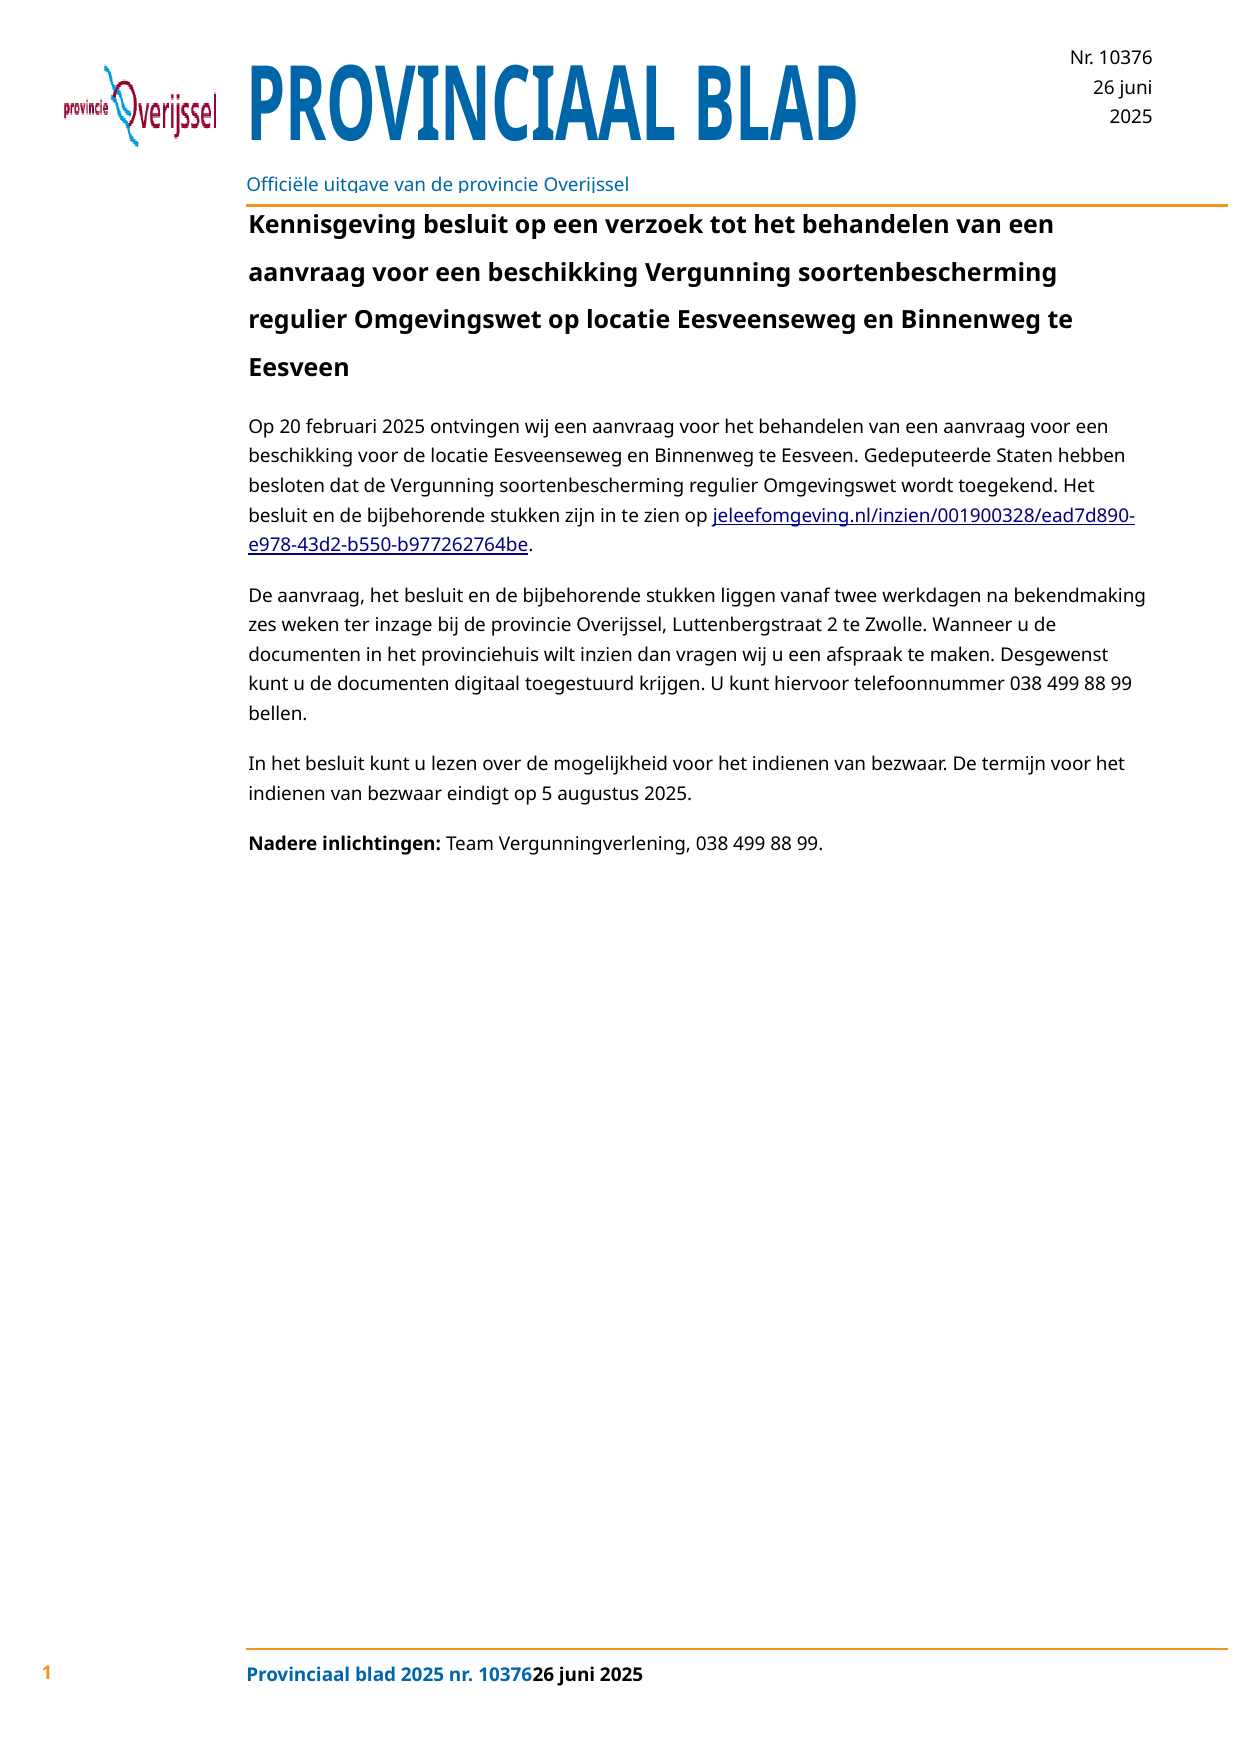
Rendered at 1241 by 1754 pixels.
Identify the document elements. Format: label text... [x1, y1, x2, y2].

text In het besluit kunt u lezen over de mogelijkheid voor het indienen van bezwaar. De termijn voor het indienen van bezwaar eindigt op 5 augustus 2025. [248, 751, 1152, 806]
picture [41, 47, 231, 172]
text De aanvraag, het besluit en de bijbehorende stukken liggen vanaf twee werkdagen na bekendmaking zes weken ter inzage bij de provincie Overijssel, Luttenbergstraat 2 te Zwolle. Wanneer u de documenten in het provinciehuis wilt inzien dan vragen wij u een afspraak te maken. Desgewenst kunt u de documenten digitaal toegestuurd krijgen. U kunt hiervoor telefoonnummer 038 499 88 99 bellen. [248, 582, 1152, 726]
text Nadere inlichtingen: Team Vergunningverlening, 038 499 88 99. [248, 831, 1152, 856]
text Kennisgeving besluit op een verzoek tot het behandelen van een aanvraag voor een beschikking Vergunning soortenbescherming regulier Omgevingswet op locatie Eesveenseweg en Binnenweg te Eesveen [248, 207, 1152, 384]
text Op 20 februari 2025 ontvingen wij een aanvraag voor het behandelen van een aanvraag voor een beschikking voor de locatie Eesveenseweg en Binnenweg te Eesveen. Gedeputeerde Staten hebben besloten dat de Vergunning soortenbescherming regulier Omgevingswet wordt toegekend. Het besluit en de bijbehorende stukken zijn in te zien op jeleefomgeving.nl/inzien/001900328/ead7d890-e978-43d2-b550-b977262764be. [248, 413, 1152, 557]
